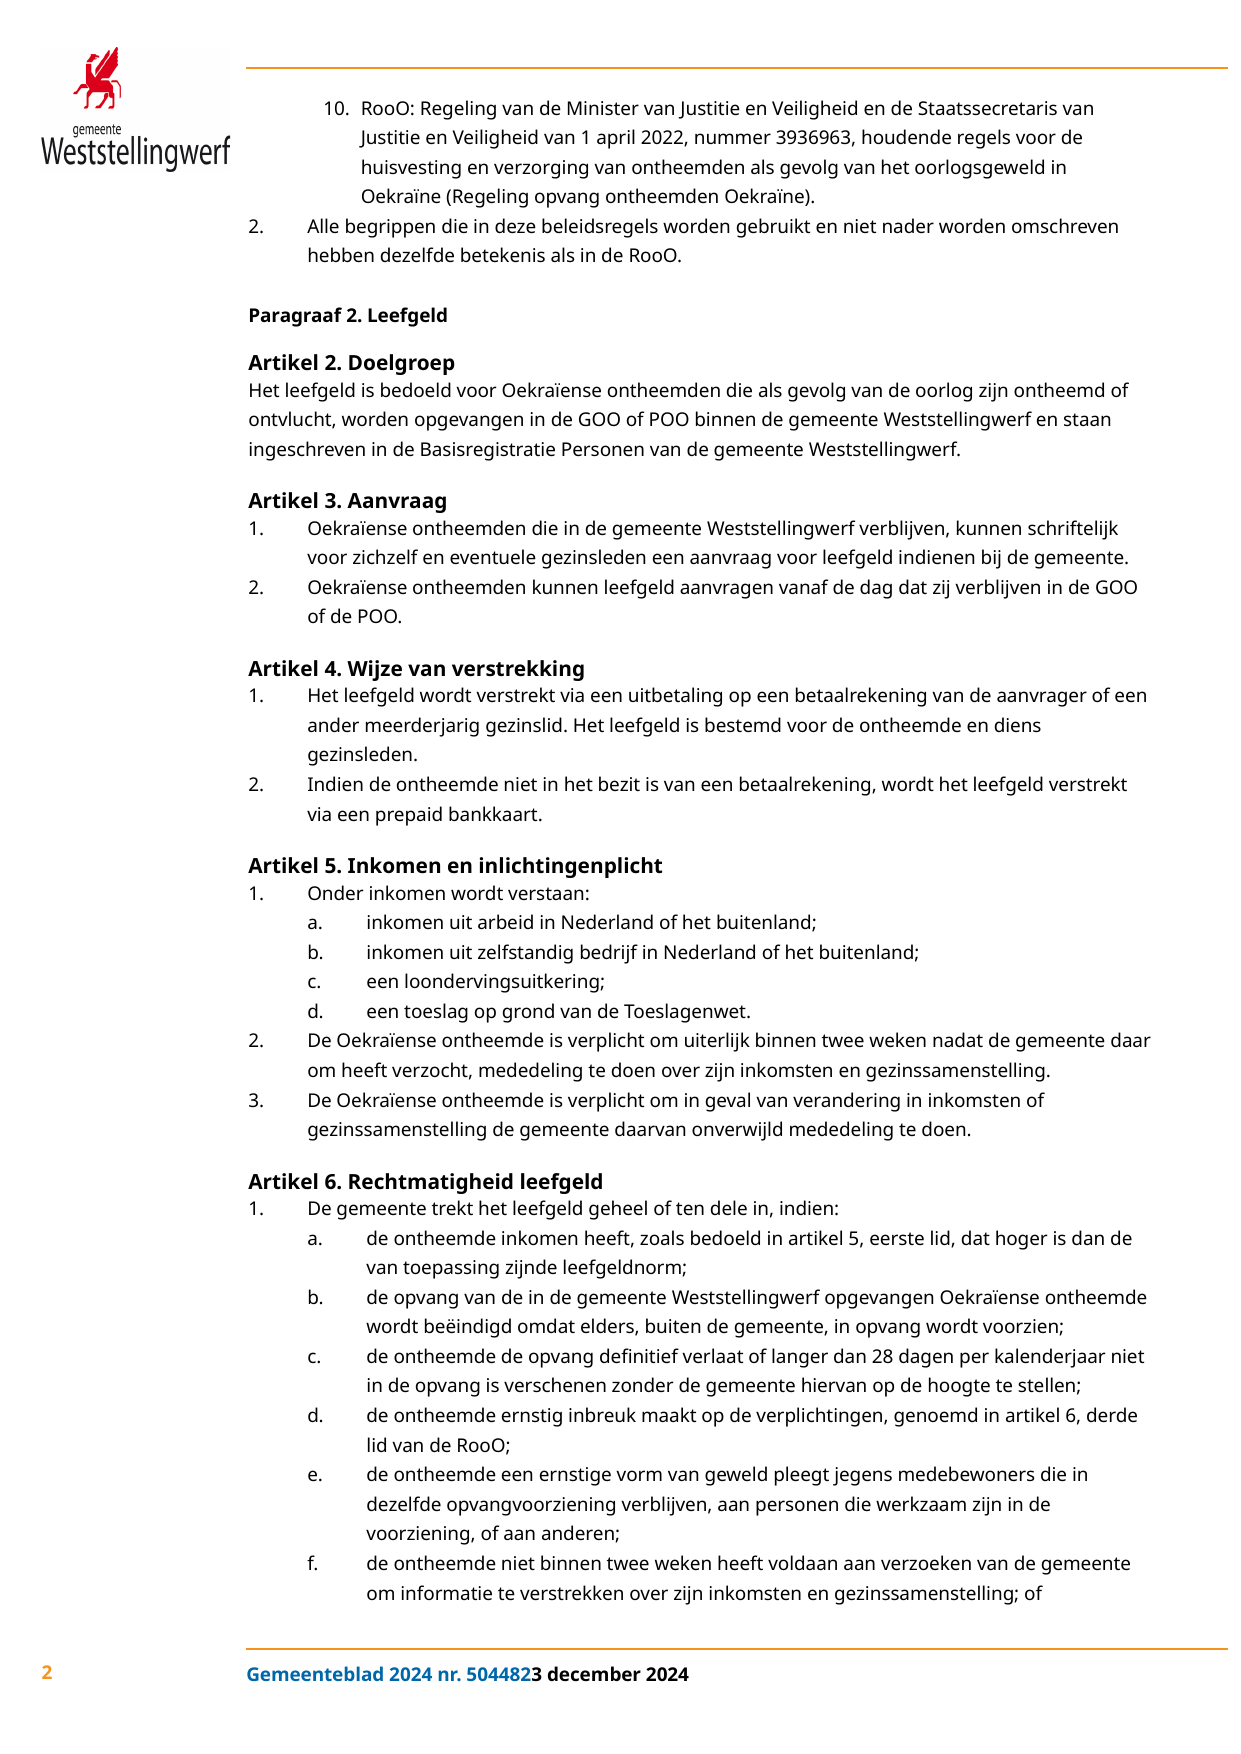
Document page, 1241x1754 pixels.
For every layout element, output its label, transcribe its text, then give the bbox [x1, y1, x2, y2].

list De Oekraïense ontheemde is verplicht om uiterlijk binnen twee weken nadat de gemeente daar om heeft verzocht, mededeling te doen over zijn inkomsten en gezinssamenstelling. [248, 1028, 1152, 1083]
list inkomen uit arbeid in Nederland of het buitenland; [307, 909, 1152, 935]
list een toeslag op grond van de Toeslagenwet. [307, 998, 1152, 1024]
list de ontheemde een ernstige vorm van geweld pleegt jegens medebewoners die in dezelfde opvangvoorziening verblijven, aan personen die werkzaam zijn in de voorziening, of aan anderen; [307, 1461, 1152, 1546]
text Artikel 5. Inkomen en inlichtingenplicht [248, 851, 1152, 880]
picture [41, 47, 231, 172]
list De gemeente trekt het leefgeld geheel of ten dele in, indien: [248, 1195, 1152, 1221]
text Paragraaf 2. Leefgeld [248, 302, 1152, 328]
list Indien de ontheemde niet in het bezit is van een betaalrekening, wordt het leefgeld verstrekt via een prepaid bankkaart. [248, 771, 1152, 827]
list Alle begrippen die in deze beleidsregels worden gebruikt en niet nader worden omschreven hebben dezelfde betekenis als in de RooO. [248, 213, 1152, 268]
list Oekraïense ontheemden die in de gemeente Weststellingwerf verblijven, kunnen schriftelijk voor zichzelf en eventuele gezinsleden een aanvraag voor leefgeld indienen bij de gemeente. [248, 515, 1152, 570]
list de ontheemde ernstig inbreuk maakt op de verplichtingen, genoemd in artikel 6, derde lid van de RooO; [307, 1402, 1152, 1458]
list inkomen uit zelfstandig bedrijf in Nederland of het buitenland; [307, 939, 1152, 964]
text Artikel 6. Rechtmatigheid leefgeld [248, 1167, 1152, 1195]
list de ontheemde de opvang definitief verlaat of langer dan 28 dagen per kalenderjaar niet in de opvang is verschenen zonder de gemeente hiervan op de hoogte te stellen; [307, 1343, 1152, 1398]
list De Oekraïense ontheemde is verplicht om in geval van verandering in inkomsten of gezinssamenstelling de gemeente daarvan onverwijld mededeling te doen. [248, 1087, 1152, 1142]
text Artikel 2. Doelgroep [248, 348, 1152, 377]
list Onder inkomen wordt verstaan: [248, 880, 1152, 905]
text Het leefgeld is bedoeld voor Oekraïense ontheemden die als gevolg van de oorlog zijn ontheemd of ontvlucht, worden opgevangen in de GOO of POO binnen de gemeente Weststellingwerf en staan ingeschreven in de Basisregistratie Personen van de gemeente Weststellingwerf. [248, 377, 1152, 462]
list de ontheemde inkomen heeft, zoals bedoeld in artikel 5, eerste lid, dat hoger is dan de van toepassing zijnde leefgeldnorm; [307, 1225, 1152, 1280]
text Artikel 3. Aanvraag [248, 486, 1152, 515]
text Artikel 4. Wijze van verstrekking [248, 654, 1152, 682]
list een loondervingsuitkering; [307, 968, 1152, 994]
list RooO: Regeling van de Minister van Justitie en Veiligheid en de Staatssecretaris van Justitie en Veiligheid van 1 april 2022, nummer 3936963, houdende regels voor de huisvesting en verzorging van ontheemden als gevolg van het oorlogsgeweld in Oekraïne (Regeling opvang ontheemden Oekraïne). [323, 95, 1152, 209]
list Het leefgeld wordt verstrekt via een uitbetaling op een betaalrekening van de aanvrager of een ander meerderjarig gezinslid. Het leefgeld is bestemd voor de ontheemde en diens gezinsleden. [248, 682, 1152, 767]
list Oekraïense ontheemden kunnen leefgeld aanvragen vanaf de dag dat zij verblijven in de GOO of de POO. [248, 574, 1152, 629]
list de ontheemde niet binnen twee weken heeft voldaan aan verzoeken van de gemeente om informatie te verstrekken over zijn inkomsten en gezinssamenstelling; of [307, 1550, 1152, 1606]
list de opvang van de in de gemeente Weststellingwerf opgevangen Oekraïense ontheemde wordt beëindigd omdat elders, buiten de gemeente, in opvang wordt voorzien; [307, 1284, 1152, 1339]
